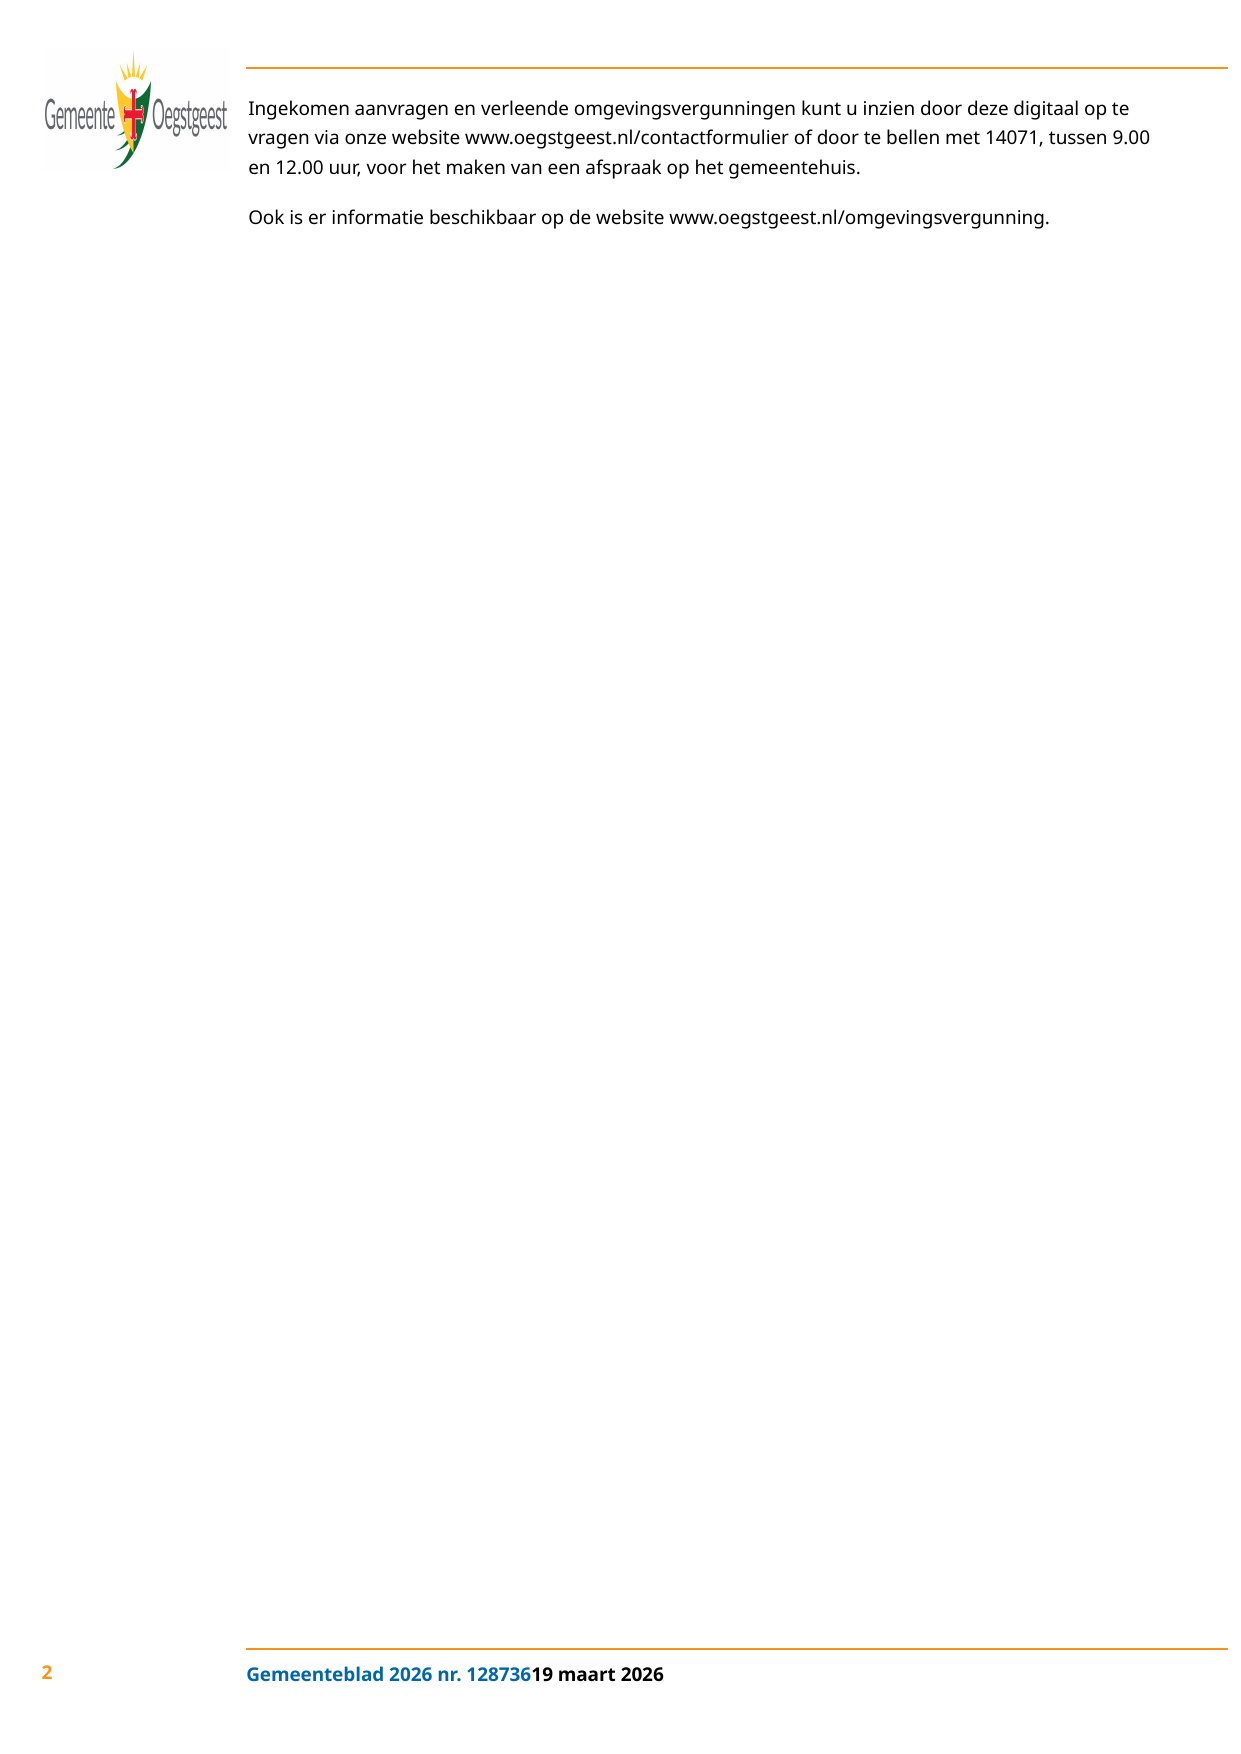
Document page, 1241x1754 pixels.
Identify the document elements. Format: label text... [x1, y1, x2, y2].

picture [41, 47, 231, 172]
text Ook is er informatie beschikbaar op de website www.oegstgeest.nl/omgevingsvergunning. [248, 204, 1152, 230]
text Ingekomen aanvragen en verleende omgevingsvergunningen kunt u inzien door deze digitaal op te vragen via onze website www.oegstgeest.nl/contactformulier of door te bellen met 14071, tussen 9.00 en 12.00 uur, voor het maken van een afspraak op het gemeentehuis. [248, 95, 1152, 180]
